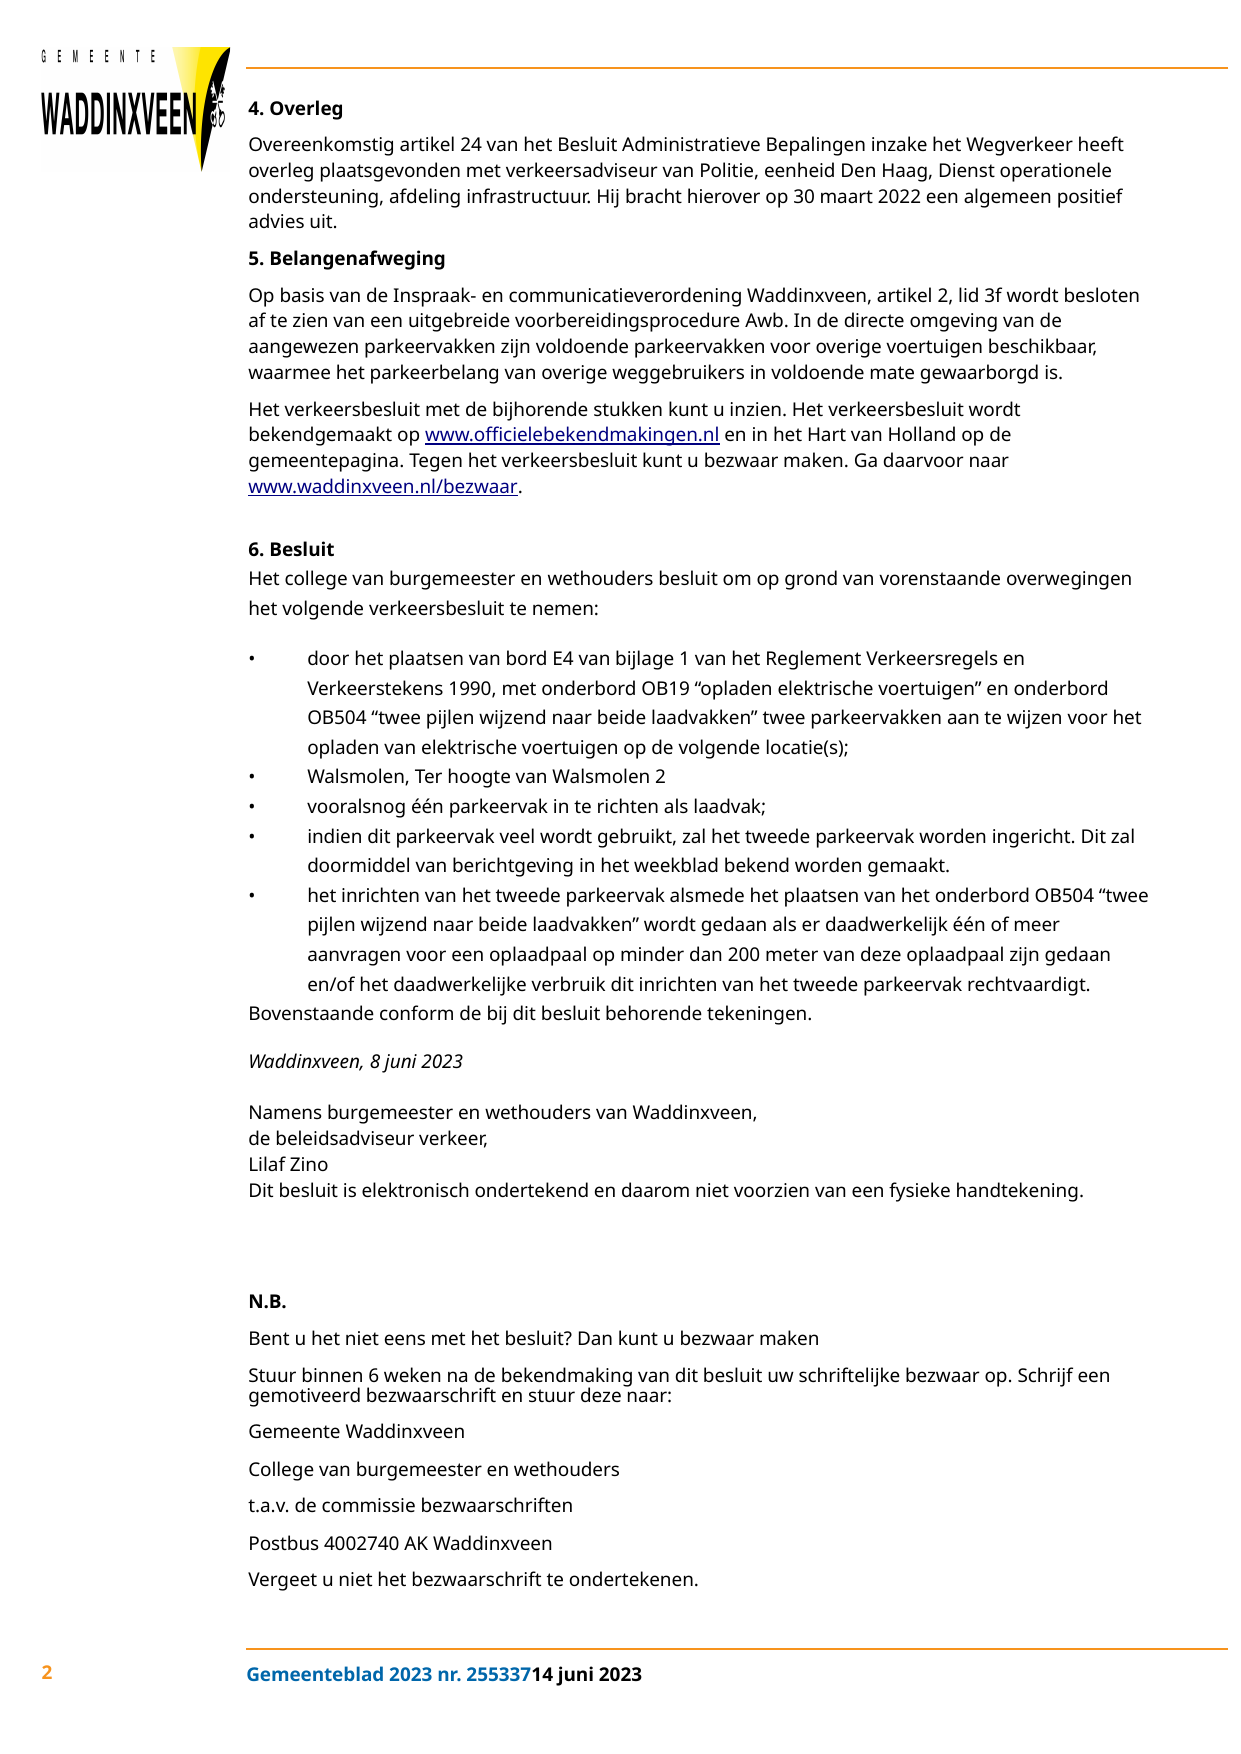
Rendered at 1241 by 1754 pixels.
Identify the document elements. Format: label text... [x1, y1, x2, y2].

list vooralsnog één parkeervak in te richten als laadvak; [248, 793, 1152, 819]
text Bent u het niet eens met het besluit? Dan kunt u bezwaar maken [248, 1330, 1152, 1349]
picture [41, 47, 231, 172]
list Walsmolen, Ter hoogte van Walsmolen 2 [248, 764, 1152, 789]
text N.B. [248, 1293, 1152, 1313]
text 6. Besluit [248, 536, 1152, 561]
text Waddinxveen, 8 juni 2023 [248, 1048, 1152, 1074]
text Namens burgemeester en wethouders van Waddinxveen, [248, 1099, 1152, 1125]
text 5. Belangenafweging [248, 245, 1152, 271]
text Postbus 4002740 AK Waddinxveen [248, 1534, 1152, 1554]
text College van burgemeester en wethouders [248, 1461, 1152, 1480]
text Overeenkomstig artikel 24 van het Besluit Administratieve Bepalingen inzake het Wegverkeer heeft overleg plaatsgevonden met verkeersadviseur van Politie, eenheid Den Haag, Dienst operationele ondersteuning, afdeling infrastructuur. Hij bracht hierover op 30 maart 2022 een algemeen positief advies uit. [248, 131, 1152, 234]
text t.a.v. de commissie bezwaarschriften [248, 1497, 1152, 1517]
list indien dit parkeervak veel wordt gebruikt, zal het tweede parkeervak worden ingericht. Dit zal doormiddel van berichtgeving in het weekblad bekend worden gemaakt. [248, 823, 1152, 878]
text de beleidsadviseur verkeer, [248, 1125, 1152, 1151]
text Lilaf Zino [248, 1151, 1152, 1177]
text Vergeet u niet het bezwaarschrift te ondertekenen. [248, 1571, 1152, 1591]
text Dit besluit is elektronisch ondertekend en daarom niet voorzien van een fysieke handtekening. [248, 1177, 1152, 1202]
text Het verkeersbesluit met de bijhorende stukken kunt u inzien. Het verkeersbesluit wordt bekendgemaakt op www.officielebekendmakingen.nl en in het Hart van Holland op de gemeentepagina. Tegen het verkeersbesluit kunt u bezwaar maken. Ga daarvoor naar www.waddinxveen.nl/bezwaar. [248, 396, 1152, 499]
text 4. Overleg [248, 95, 1152, 121]
text Het college van burgemeester en wethouders besluit om op grond van vorenstaande overwegingen het volgende verkeersbesluit te nemen: [248, 565, 1152, 621]
list het inrichten van het tweede parkeervak alsmede het plaatsen van het onderbord OB504 “twee pijlen wijzend naar beide laadvakken” wordt gedaan als er daadwerkelijk één of meer aanvragen voor een oplaadpaal op minder dan 200 meter van deze oplaadpaal zijn gedaan en/of het daadwerkelijke verbruik dit inrichten van het tweede parkeervak rechtvaardigt. [248, 882, 1152, 996]
text Stuur binnen 6 weken na de bekendmaking van dit besluit uw schriftelijke bezwaar op. Schrijf een gemotiveerd bezwaarschrift en stuur deze naar: [248, 1367, 1152, 1406]
text Bovenstaande conform de bij dit besluit behorende tekeningen. [248, 1000, 1152, 1026]
list door het plaatsen van bord E4 van bijlage 1 van het Reglement Verkeersregels en Verkeerstekens 1990, met onderbord OB19 “opladen elektrische voertuigen” en onderbord OB504 “twee pijlen wijzend naar beide laadvakken” twee parkeervakken aan te wijzen voor het opladen van elektrische voertuigen op de volgende locatie(s); [248, 645, 1152, 760]
text Gemeente Waddinxveen [248, 1423, 1152, 1443]
text Op basis van de Inspraak- en communicatieverordening Waddinxveen, artikel 2, lid 3f wordt besloten af te zien van een uitgebreide voorbereidingsprocedure Awb. In de directe omgeving van de aangewezen parkeervakken zijn voldoende parkeervakken voor overige voertuigen beschikbaar, waarmee het parkeerbelang van overige weggebruikers in voldoende mate gewaarborgd is. [248, 282, 1152, 385]
